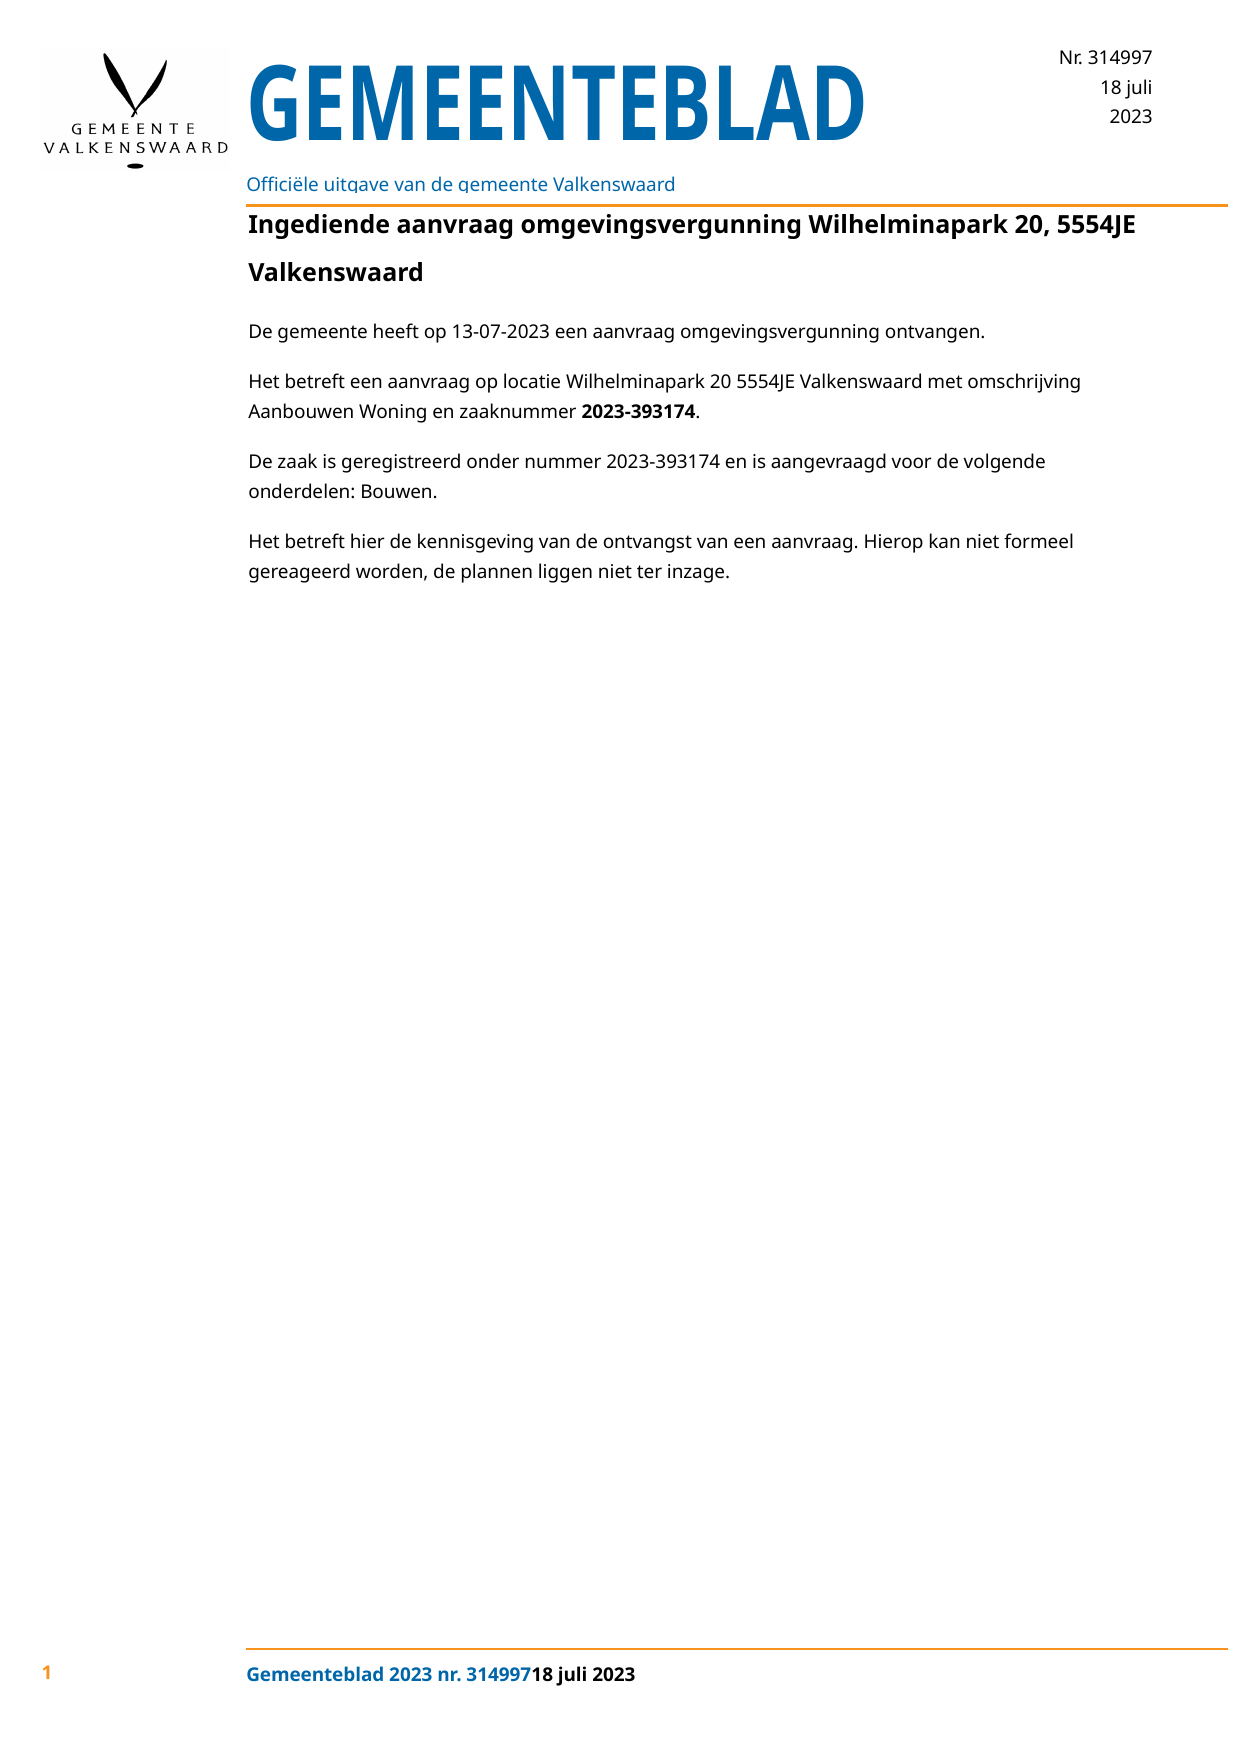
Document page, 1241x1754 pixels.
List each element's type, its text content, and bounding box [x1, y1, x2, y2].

text Het betreft hier de kennisgeving van de ontvangst van een aanvraag. Hierop kan niet formeel gereageerd worden, de plannen liggen niet ter inzage. [248, 528, 1152, 584]
picture [41, 47, 231, 172]
text De gemeente heeft op 13-07-2023 een aanvraag omgevingsvergunning ontvangen. [248, 318, 1152, 344]
text De zaak is geregistreerd onder nummer 2023-393174 en is aangevraagd voor de volgende onderdelen: Bouwen. [248, 448, 1152, 504]
text Het betreft een aanvraag op locatie Wilhelminapark 20 5554JE Valkenswaard met omschrijving Aanbouwen Woning en zaaknummer 2023-393174. [248, 368, 1152, 424]
text Ingediende aanvraag omgevingsvergunning Wilhelminapark 20, 5554JE Valkenswaard [248, 207, 1152, 288]
